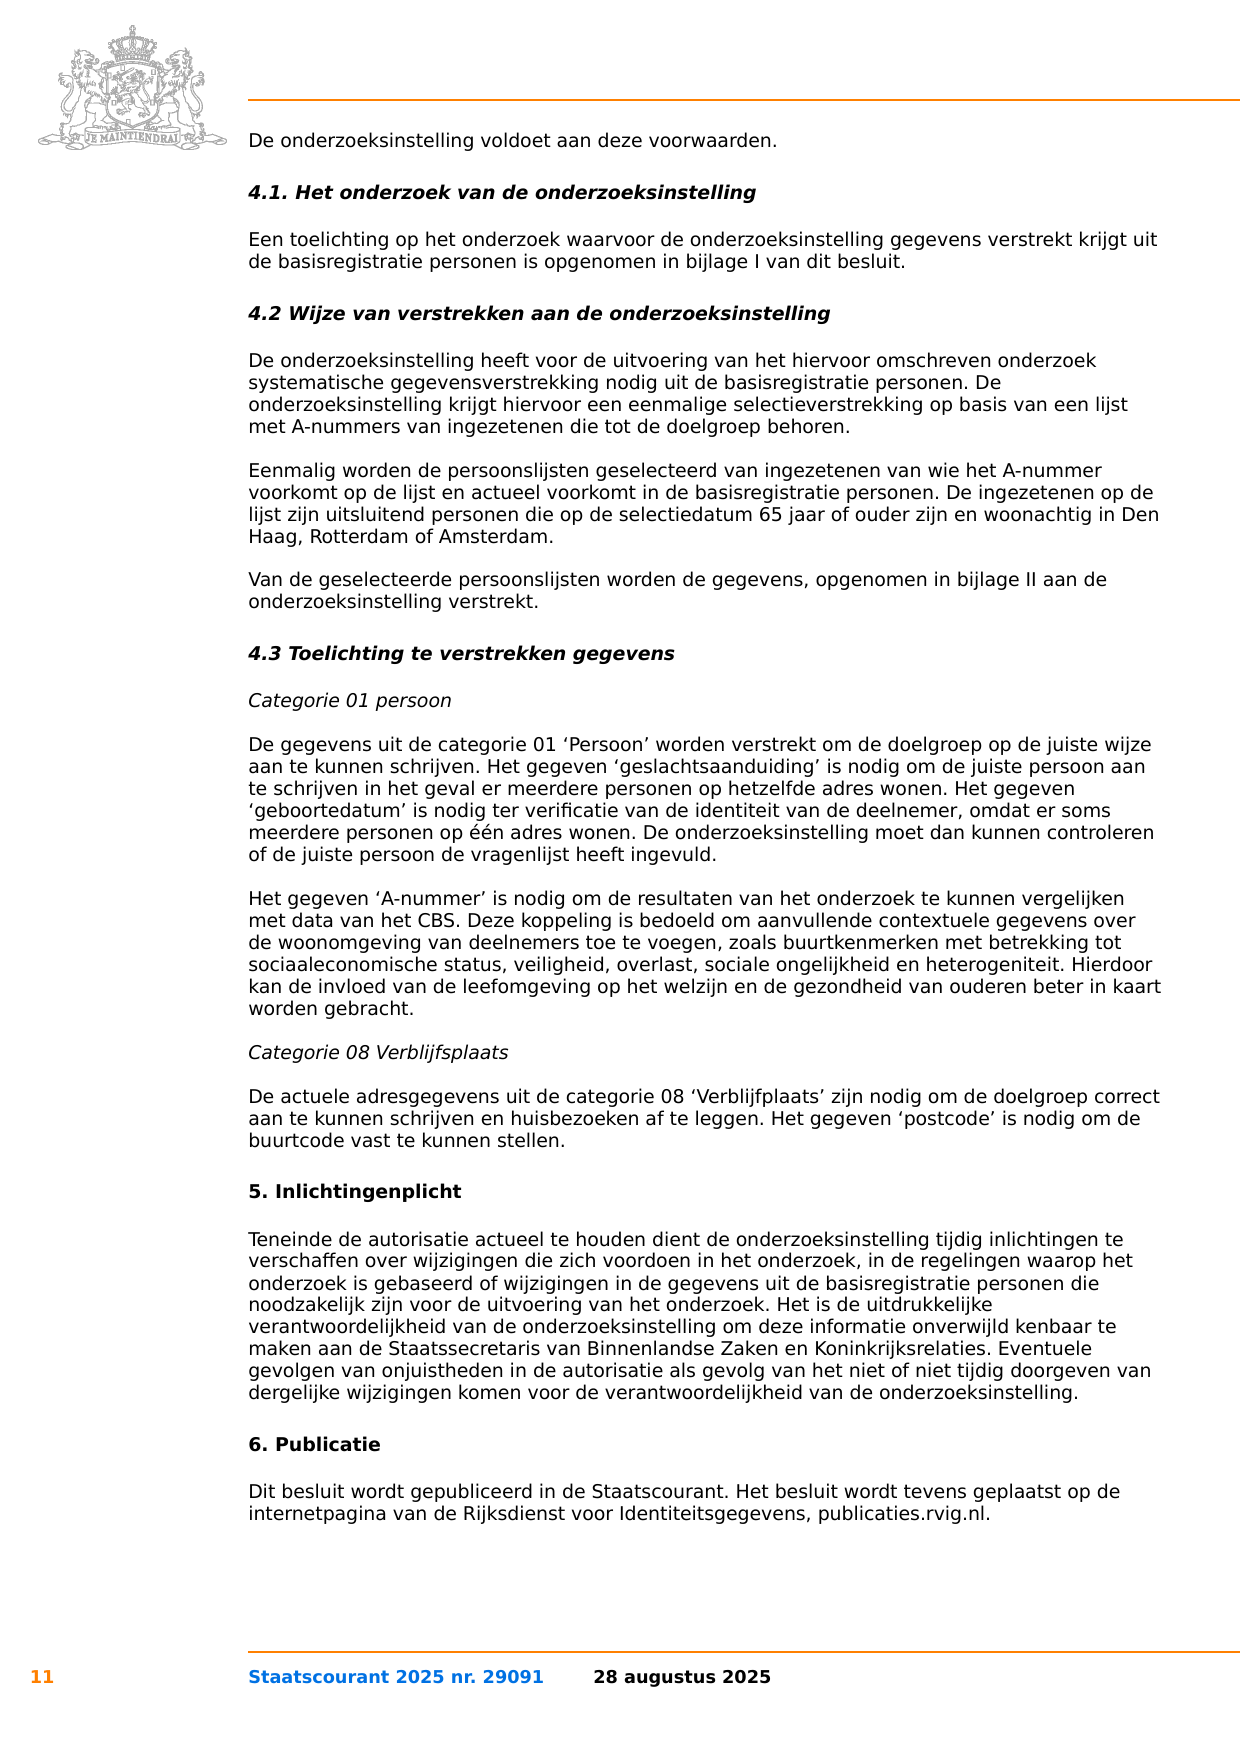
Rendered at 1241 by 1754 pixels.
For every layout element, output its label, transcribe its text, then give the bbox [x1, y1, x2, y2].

text Eenmalig worden de persoonslijsten geselecteerd van ingezetenen van wie het A-nummer voorkomt op de lijst en actueel voorkomt in de basisregistratie personen. De ingezetenen op de lijst zijn uitsluitend personen die op de selectiedatum 65 jaar of ouder zijn en woonachtig in Den Haag, Rotterdam of Amsterdam. [248, 459, 1163, 547]
subtitle Categorie 08 Verblijfsplaats [248, 1042, 1163, 1064]
text De gegevens uit de categorie 01 ‘Persoon’ worden verstrekt om de doelgroep op de juiste wijze aan te kunnen schrijven. Het gegeven ‘geslachtsaanduiding’ is nodig om de juiste persoon aan te schrijven in het geval er meerdere personen op hetzelfde adres wonen. Het gegeven ‘geboortedatum’ is nodig ter verificatie van de identiteit van de deelnemer, omdat er soms meerdere personen op één adres wonen. De onderzoeksinstelling moet dan kunnen controleren of de juiste persoon de vragenlijst heeft ingevuld. [248, 734, 1163, 866]
subtitle 4.1. Het onderzoek van de onderzoeksinstelling [248, 182, 1163, 204]
subtitle 4.3 Toelichting te verstrekken gegevens [248, 643, 1163, 665]
text Van de geselecteerde persoonslijsten worden de gegevens, opgenomen in bijlage II aan de onderzoeksinstelling verstrekt. [248, 569, 1163, 613]
text De onderzoeksinstelling voldoet aan deze voorwaarden. [248, 130, 1163, 152]
text Het gegeven ‘A-nummer’ is nodig om de resultaten van het onderzoek te kunnen vergelijken met data van het CBS. Deze koppeling is bedoeld om aanvullende contextuele gegevens over de woonomgeving van deelnemers toe te voegen, zoals buurtkenmerken met betrekking tot sociaaleconomische status, veiligheid, overlast, sociale ongelijkheid en heterogeniteit. Hierdoor kan de invloed van de leefomgeving op het welzijn en de gezondheid van ouderen beter in kaart worden gebracht. [248, 888, 1163, 1020]
text Teneinde de autorisatie actueel te houden dient de onderzoeksinstelling tijdig inlichtingen te verschaffen over wijzigingen die zich voordoen in het onderzoek, in de regelingen waarop het onderzoek is gebaseerd of wijzigingen in de gegevens uit de basisregistratie personen die noodzakelijk zijn voor de uitvoering van het onderzoek. Het is de uitdrukkelijke verantwoordelijkheid van de onderzoeksinstelling om deze informatie onverwijld kenbaar te maken aan de Staatssecretaris van Binnenlandse Zaken en Koninkrijksrelaties. Eventuele gevolgen van onjuistheden in de autorisatie als gevolg van het niet of niet tijdig doorgeven van dergelijke wijzigingen komen voor de verantwoordelijkheid van de onderzoeksinstelling. [248, 1228, 1163, 1404]
text Een toelichting op het onderzoek waarvoor de onderzoeksinstelling gegevens verstrekt krijgt uit de basisregistratie personen is opgenomen in bijlage I van dit besluit. [248, 229, 1163, 273]
subtitle 5. Inlichtingenplicht [248, 1181, 1163, 1203]
text De onderzoeksinstelling heeft voor de uitvoering van het hiervoor omschreven onderzoek systematische gegevensverstrekking nodig uit de basisregistratie personen. De onderzoeksinstelling krijgt hiervoor een eenmalige selectieverstrekking op basis van een lijst met A-nummers van ingezetenen die tot de doelgroep behoren. [248, 350, 1163, 438]
subtitle Categorie 01 persoon [248, 690, 1163, 712]
subtitle 4.2 Wijze van verstrekken aan de onderzoeksinstelling [248, 303, 1163, 325]
picture [38, 25, 227, 150]
text Dit besluit wordt gepubliceerd in de Staatscourant. Het besluit wordt tevens geplaatst op de internetpagina van de Rijksdienst voor Identiteitsgegevens, publicaties.rvig.nl. [248, 1481, 1163, 1525]
subtitle 6. Publicatie [248, 1434, 1163, 1456]
text De actuele adresgegevens uit de categorie 08 ‘Verblijfplaats’ zijn nodig om de doelgroep correct aan te kunnen schrijven en huisbezoeken af te leggen. Het gegeven ‘postcode’ is nodig om de buurtcode vast te kunnen stellen. [248, 1086, 1163, 1151]
